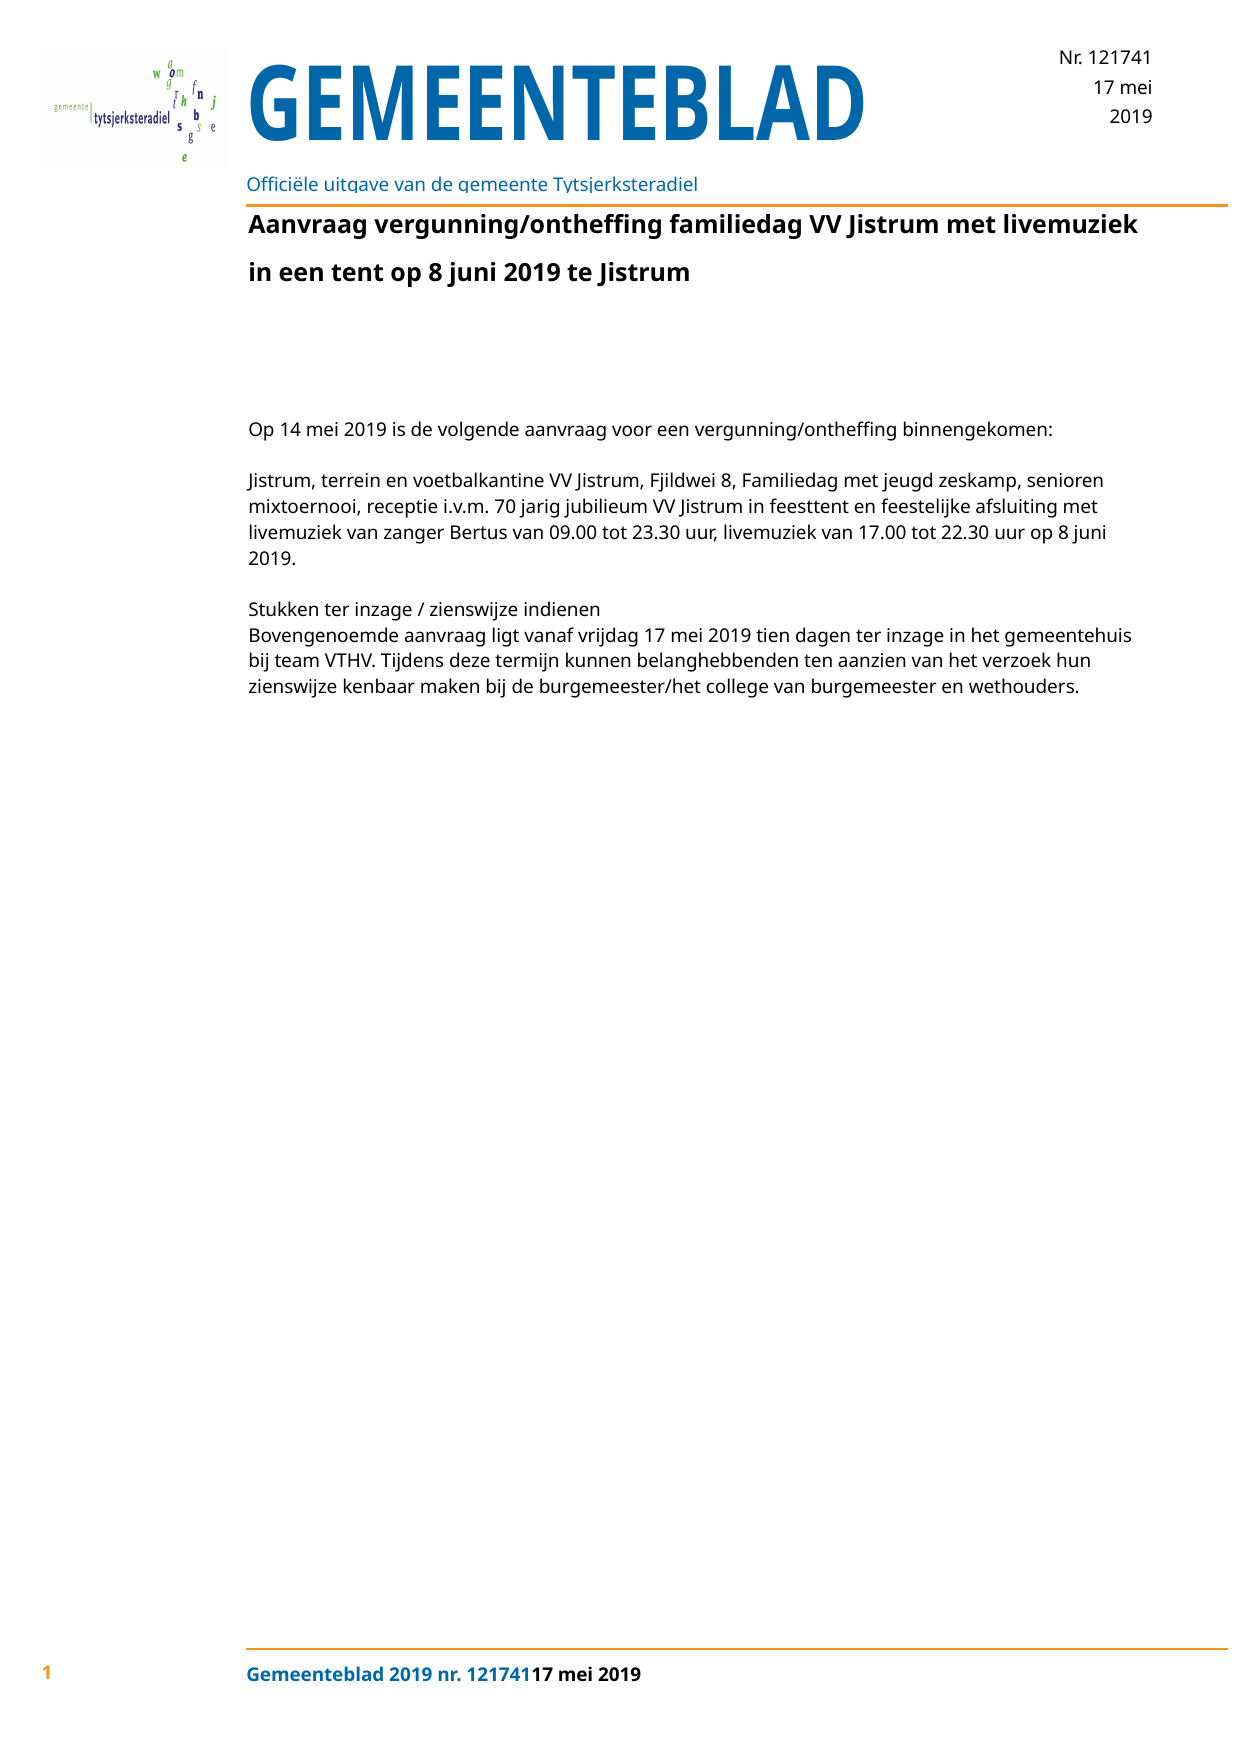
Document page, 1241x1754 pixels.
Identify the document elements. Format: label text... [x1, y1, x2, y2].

text Bovengenoemde aanvraag ligt vanaf vrijdag 17 mei 2019 tien dagen ter inzage in het gemeentehuis bij team VTHV. Tijdens deze termijn kunnen belanghebbenden ten aanzien van het verzoek hun zienswijze kenbaar maken bij de burgemeester/het college van burgemeester en wethouders. [248, 622, 1152, 699]
text Jistrum, terrein en voetbalkantine VV Jistrum, Fjildwei 8, Familiedag met jeugd zeskamp, senioren mixtoernooi, receptie i.v.m. 70 jarig jubilieum VV Jistrum in feesttent en feestelijke afsluiting met livemuziek van zanger Bertus van 09.00 tot 23.30 uur, livemuziek van 17.00 tot 22.30 uur op 8 juni 2019. [248, 468, 1152, 571]
text Aanvraag vergunning/ontheffing familiedag VV Jistrum met livemuziek in een tent op 8 juni 2019 te Jistrum [248, 207, 1152, 288]
picture [41, 47, 231, 172]
text Op 14 mei 2019 is de volgende aanvraag voor een vergunning/ontheffing binnengekomen: [248, 416, 1152, 442]
text Stukken ter inzage / zienswijze indienen [248, 596, 1152, 622]
